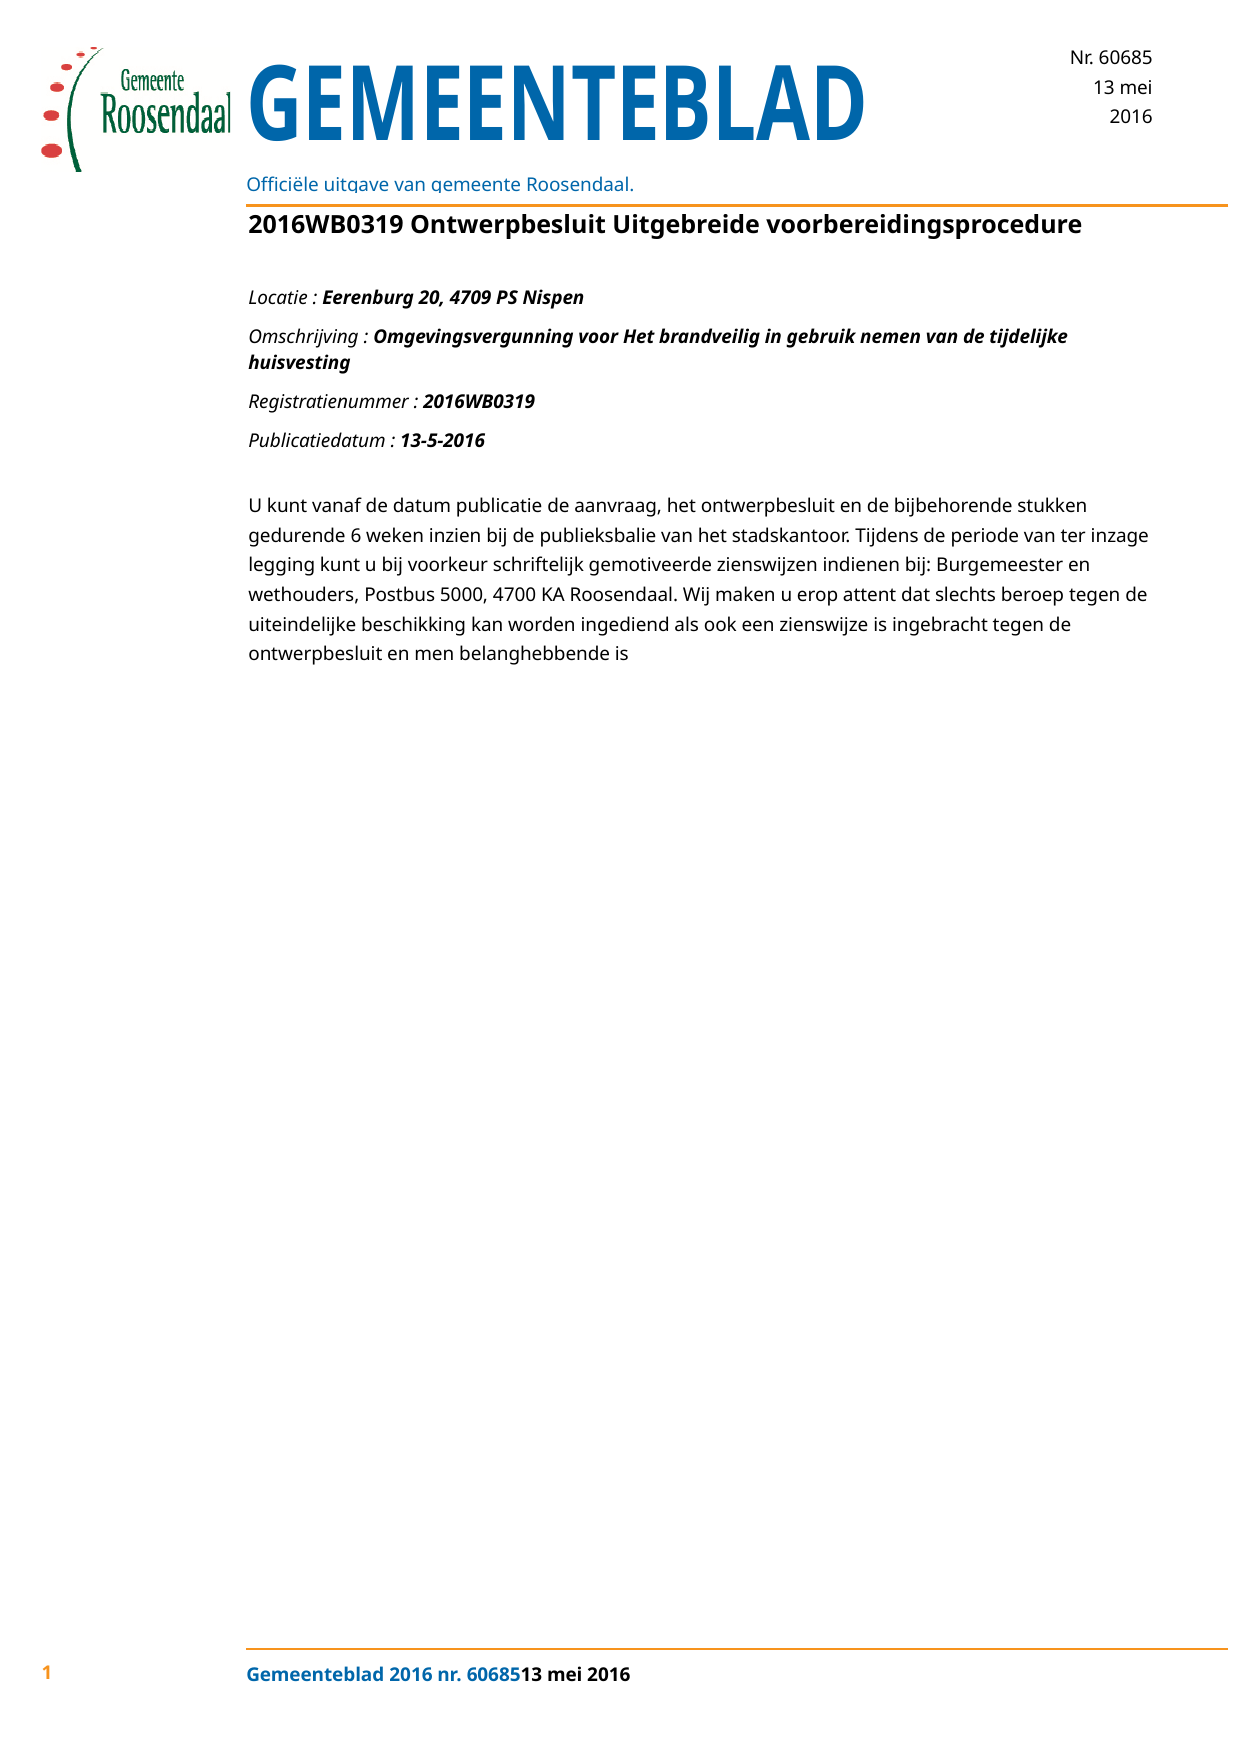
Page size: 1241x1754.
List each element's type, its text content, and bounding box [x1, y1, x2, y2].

text Omschrijving : Omgevingsvergunning voor Het brandveilig in gebruik nemen van de tijdelijke huisvesting [248, 323, 1152, 374]
text U kunt vanaf de datum publicatie de aanvraag, het ontwerpbesluit en de bijbehorende stukken gedurende 6 weken inzien bij de publieksbalie van het stadskantoor. Tijdens de periode van ter inzage legging kunt u bij voorkeur schriftelijk gemotiveerde zienswijzen indienen bij: Burgemeester en wethouders, Postbus 5000, 4700 KA Roosendaal. Wij maken u erop attent dat slechts beroep tegen de uiteindelijke beschikking kan worden ingediend als ook een zienswijze is ingebracht tegen de ontwerpbesluit en men belanghebbende is [248, 492, 1152, 666]
text 2016WB0319 Ontwerpbesluit Uitgebreide voorbereidingsprocedure [248, 207, 1152, 241]
text Registratienummer : 2016WB0319 [248, 388, 1152, 414]
picture [41, 47, 231, 172]
text Publicatiedatum : 13-5-2016 [248, 427, 1152, 453]
text Locatie : Eerenburg 20, 4709 PS Nispen [248, 284, 1152, 309]
